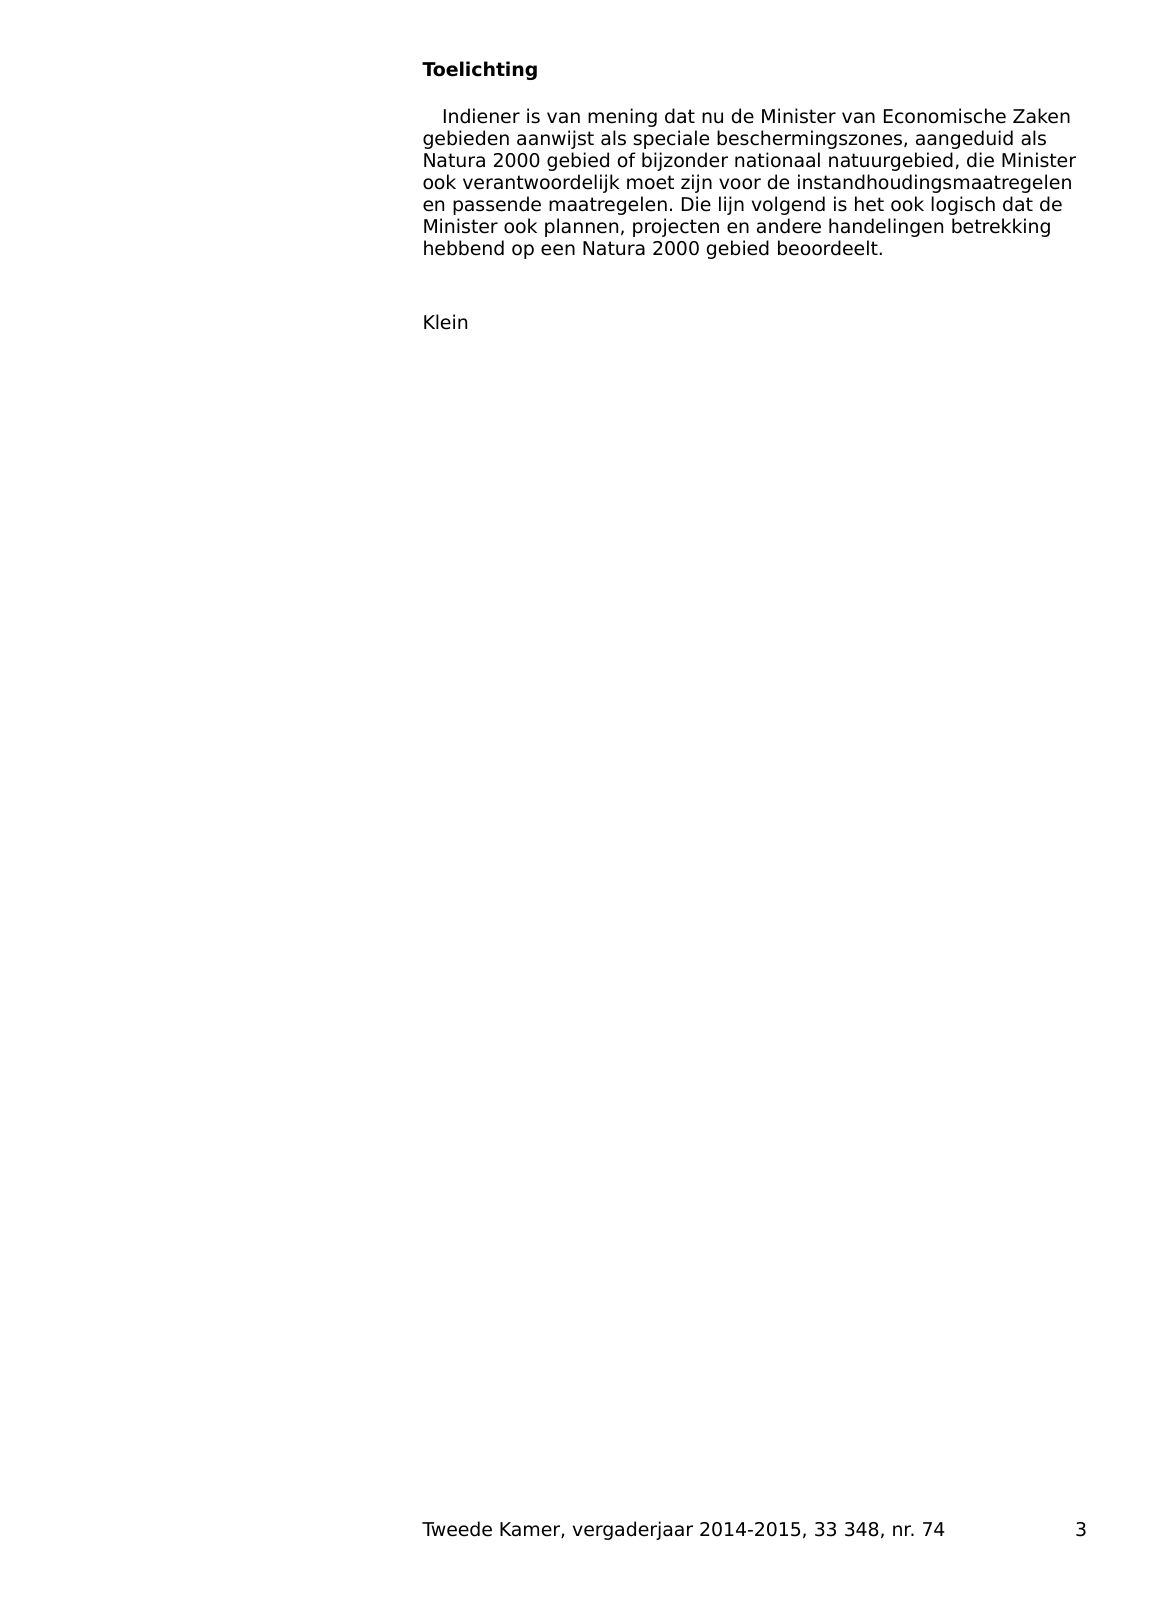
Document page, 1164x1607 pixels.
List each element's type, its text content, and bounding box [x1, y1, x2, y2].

text Indiener is van mening dat nu de Minister van Economische Zaken gebieden aanwijst als speciale beschermingszones, aangeduid als Natura 2000 gebied of bijzonder nationaal natuurgebied, die Minister ook verantwoordelijk moet zijn voor de instandhoudingsmaatregelen en passende maatregelen. Die lijn volgend is het ook logisch dat de Minister ook plannen, projecten en andere handelingen betrekking hebbend op een Natura 2000 gebied beoordeelt. [422, 106, 1087, 260]
subtitle Toelichting [422, 59, 1087, 81]
text Klein [422, 290, 1087, 334]
